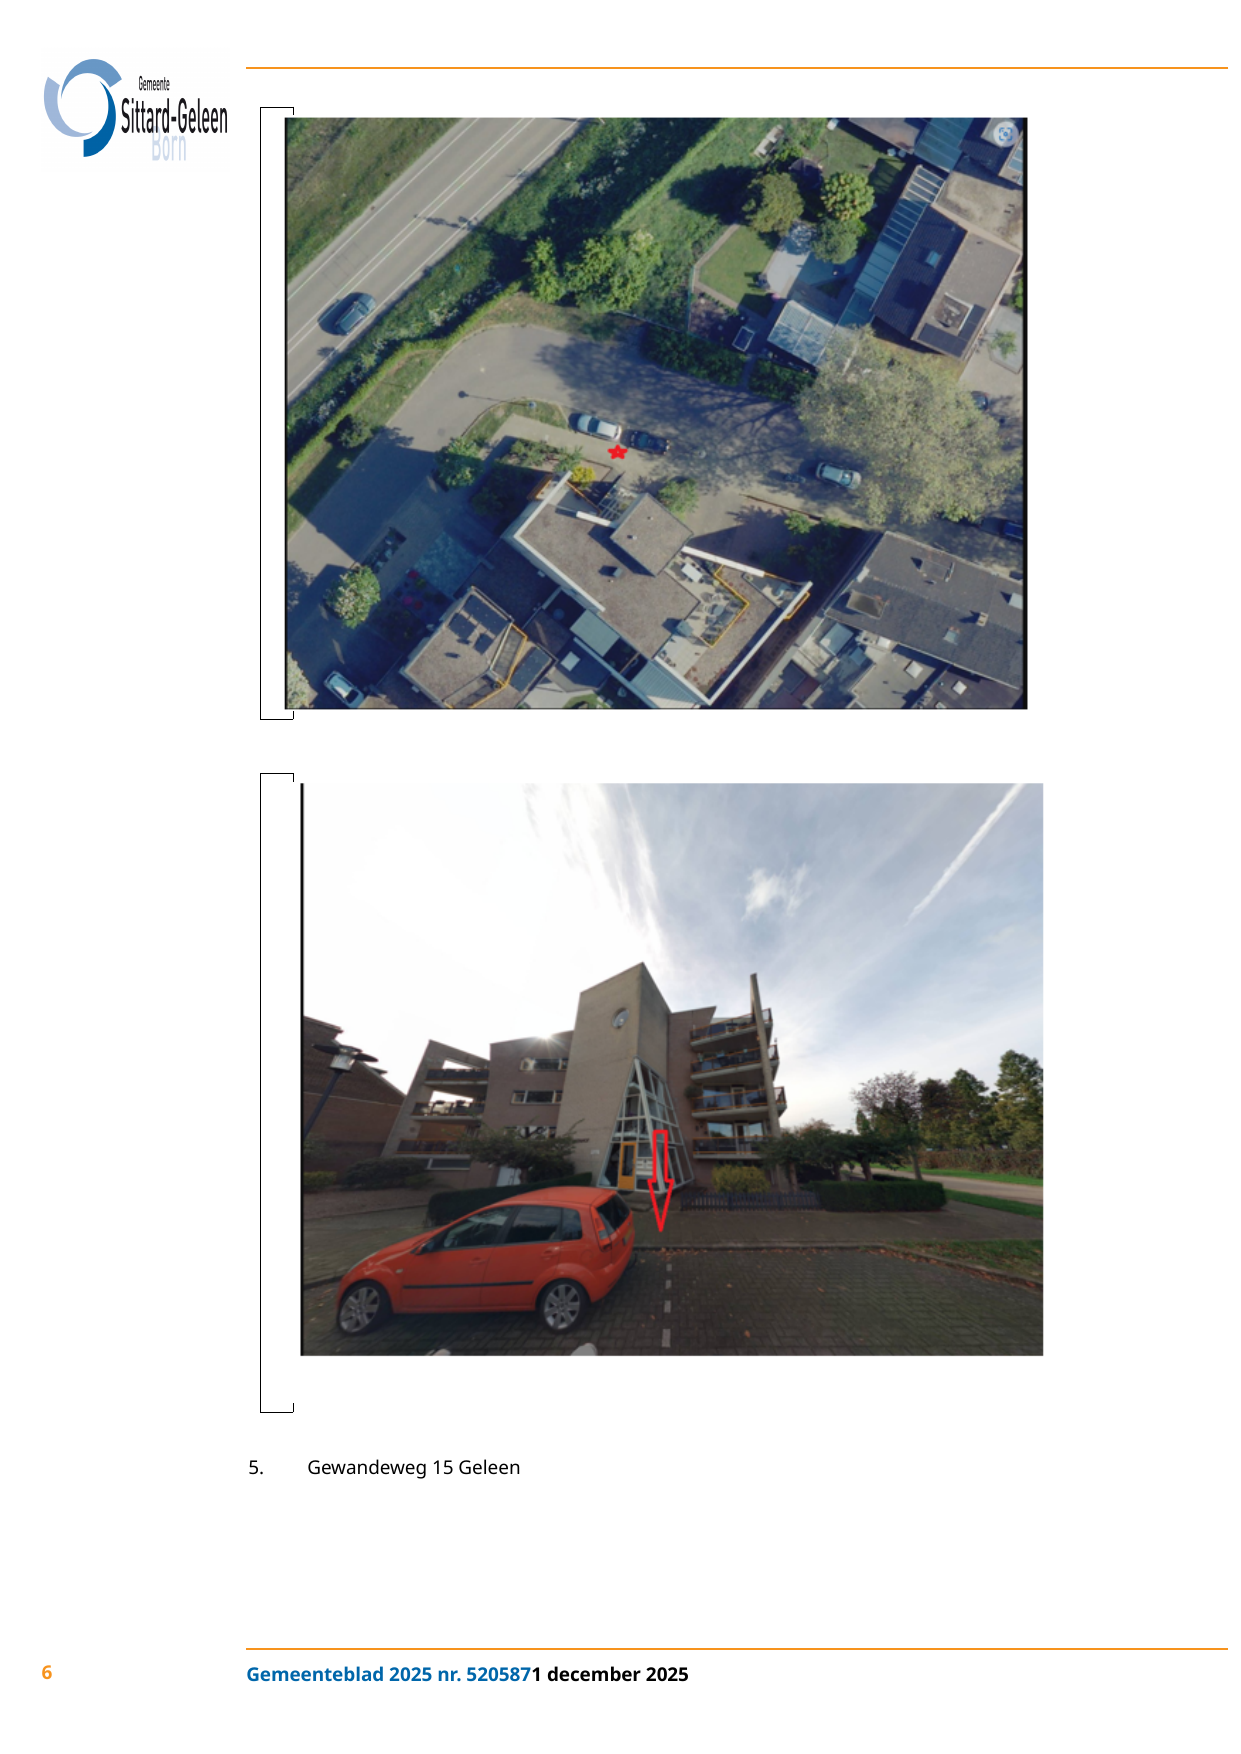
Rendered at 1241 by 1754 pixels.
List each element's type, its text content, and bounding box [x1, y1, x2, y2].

list Gewandeweg 15 Geleen [248, 1454, 1152, 1480]
picture [268, 115, 1155, 711]
picture [268, 782, 1096, 1403]
picture [41, 47, 231, 172]
